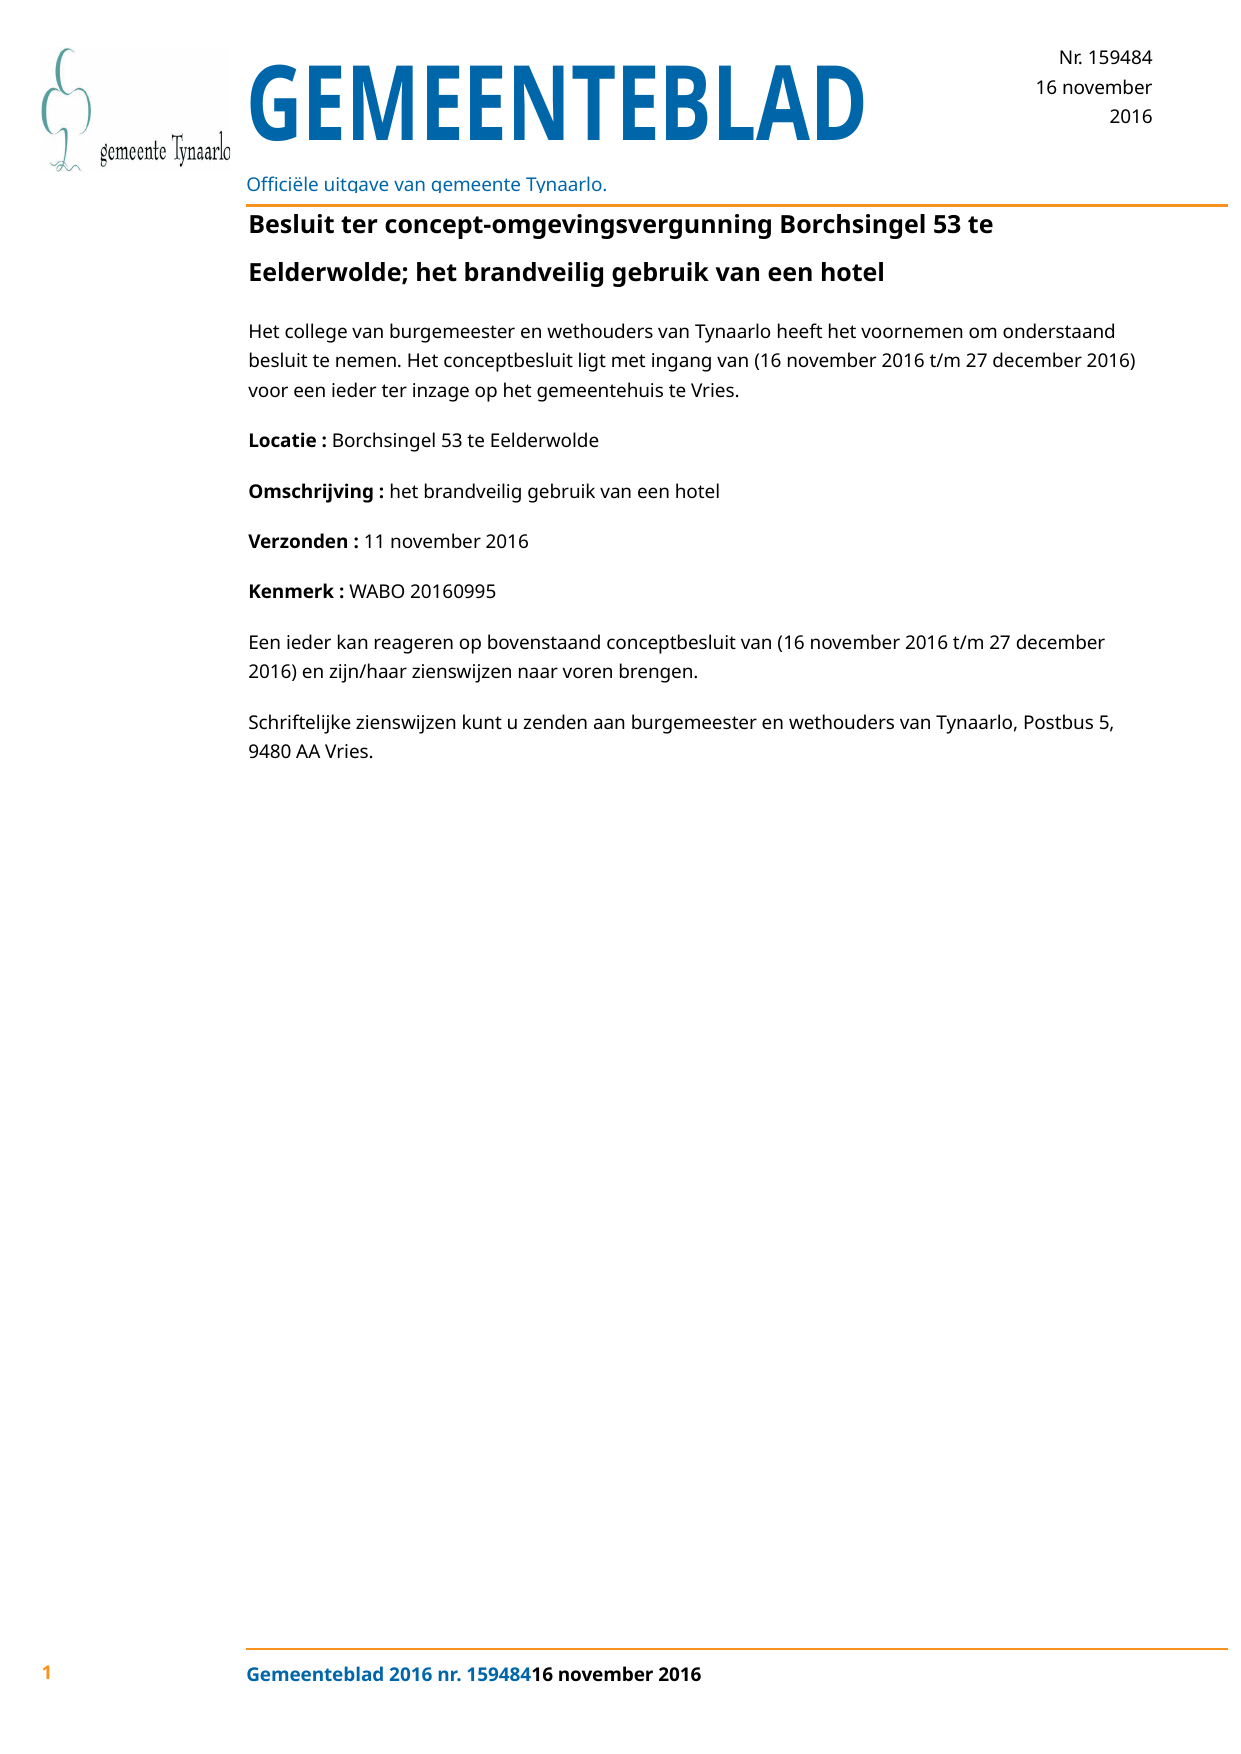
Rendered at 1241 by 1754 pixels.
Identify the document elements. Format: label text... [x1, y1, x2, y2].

text Verzonden : 11 november 2016 [248, 528, 1152, 554]
text Schriftelijke zienswijzen kunt u zenden aan burgemeester en wethouders van Tynaarlo, Postbus 5, 9480 AA Vries. [248, 709, 1152, 764]
text Locatie : Borchsingel 53 te Eelderwolde [248, 427, 1152, 453]
text Besluit ter concept-omgevingsvergunning Borchsingel 53 te Eelderwolde; het brandveilig gebruik van een hotel [248, 207, 1152, 288]
text Het college van burgemeester en wethouders van Tynaarlo heeft het voornemen om onderstaand besluit te nemen. Het conceptbesluit ligt met ingang van (16 november 2016 t/m 27 december 2016) voor een ieder ter inzage op het gemeentehuis te Vries. [248, 318, 1152, 403]
picture [41, 47, 231, 172]
text Omschrijving : het brandveilig gebruik van een hotel [248, 478, 1152, 504]
text Kenmerk : WABO 20160995 [248, 579, 1152, 604]
text Een ieder kan reageren op bovenstaand conceptbesluit van (16 november 2016 t/m 27 december 2016) en zijn/haar zienswijzen naar voren brengen. [248, 629, 1152, 684]
